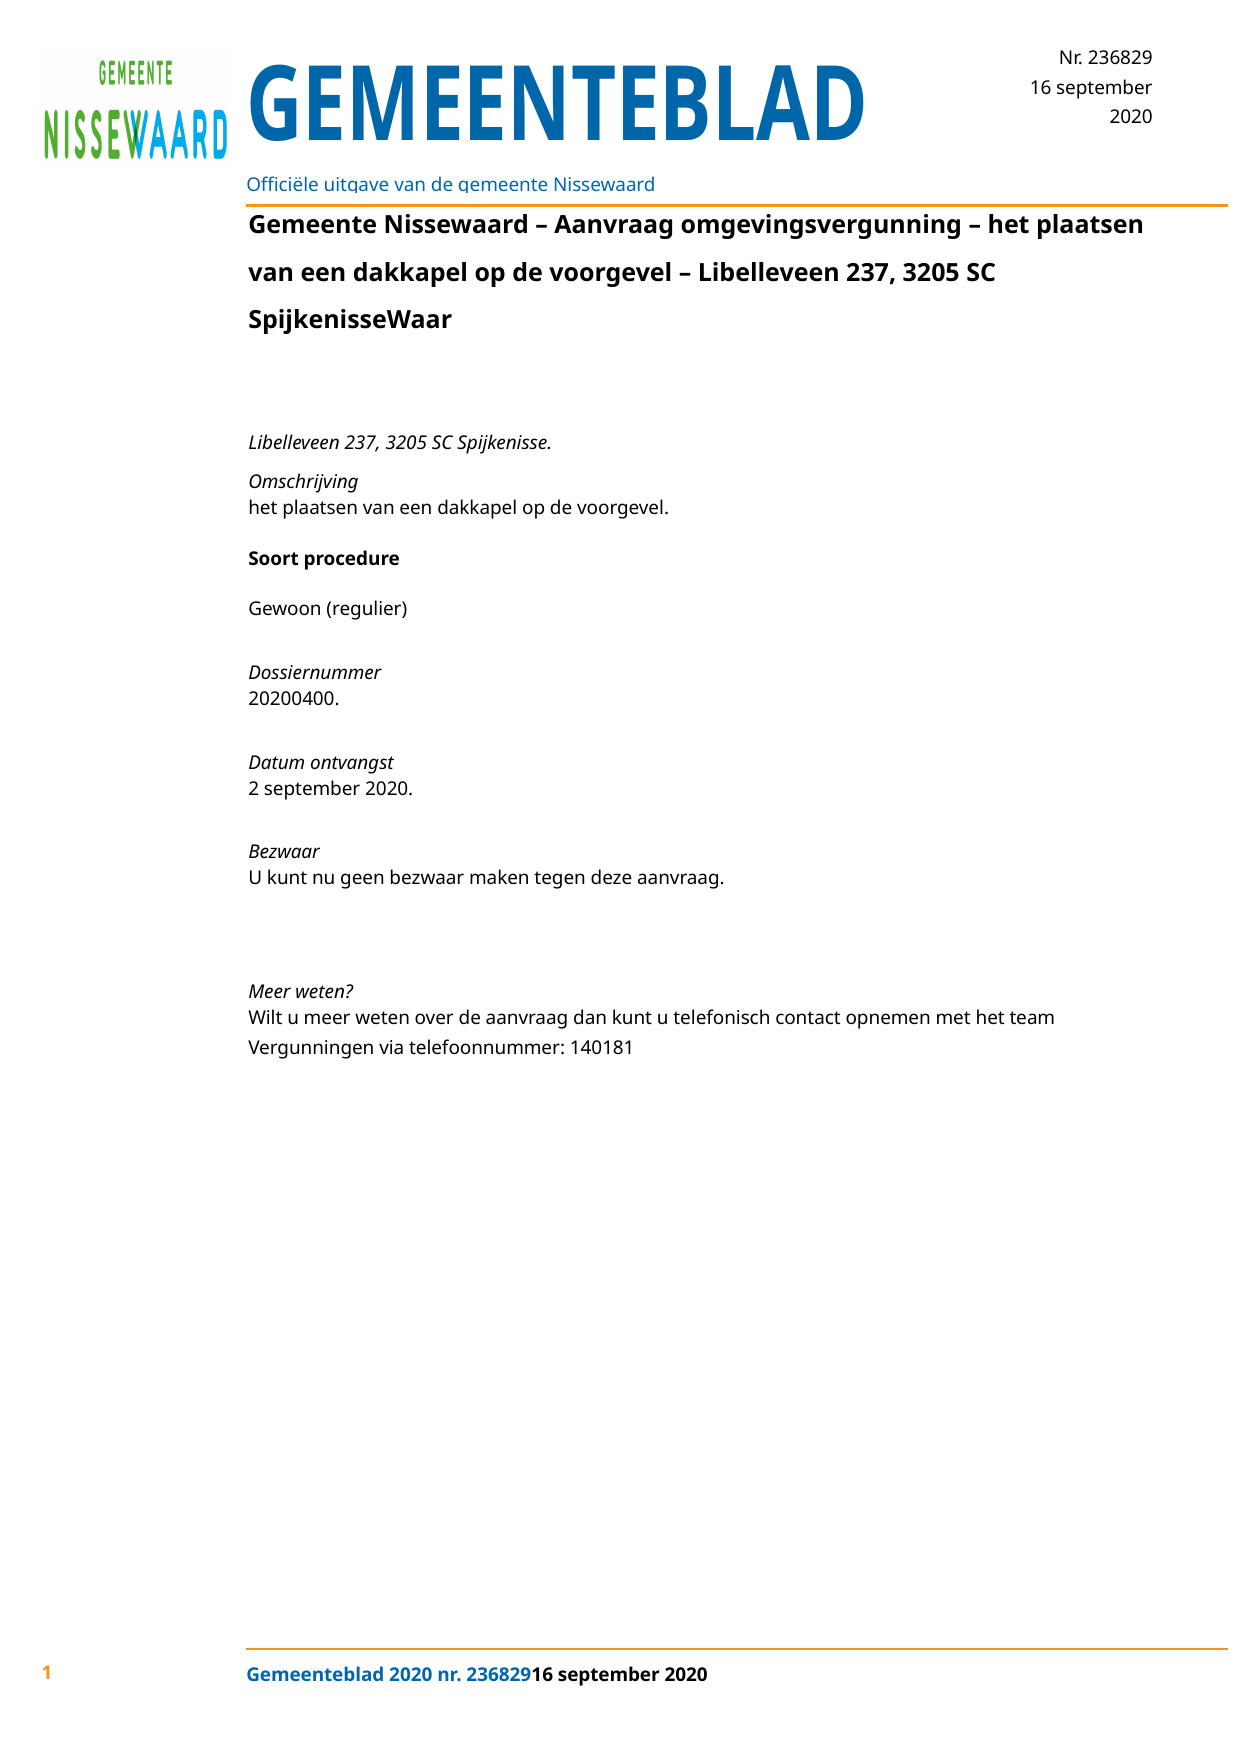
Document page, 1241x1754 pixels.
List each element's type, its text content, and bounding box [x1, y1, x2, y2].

text Libelleveen 237, 3205 SC Spijkenisse. [248, 429, 1152, 455]
text Datum ontvangst [248, 749, 1152, 775]
text Bezwaar [248, 839, 1152, 864]
text Gewoon (regulier) [248, 595, 1152, 621]
text 20200400. [248, 685, 1152, 711]
text Dossiernummer [248, 659, 1152, 685]
text Soort procedure [248, 545, 1152, 571]
text Omschrijving [248, 469, 1152, 494]
picture [41, 47, 231, 172]
text U kunt nu geen bezwaar maken tegen deze aanvraag. [248, 864, 1152, 890]
text 2 september 2020. [248, 775, 1152, 800]
text Gemeente Nissewaard – Aanvraag omgevingsvergunning – het plaatsen van een dakkapel op de voorgevel – Libelleveen 237, 3205 SC SpijkenisseWaar [248, 207, 1152, 336]
text Meer weten? [248, 979, 1152, 1004]
text Wilt u meer weten over de aanvraag dan kunt u telefonisch contact opnemen met het team Vergunningen via telefoonnummer: 140181 [248, 1004, 1152, 1060]
text het plaatsen van een dakkapel op de voorgevel. [248, 494, 1152, 520]
